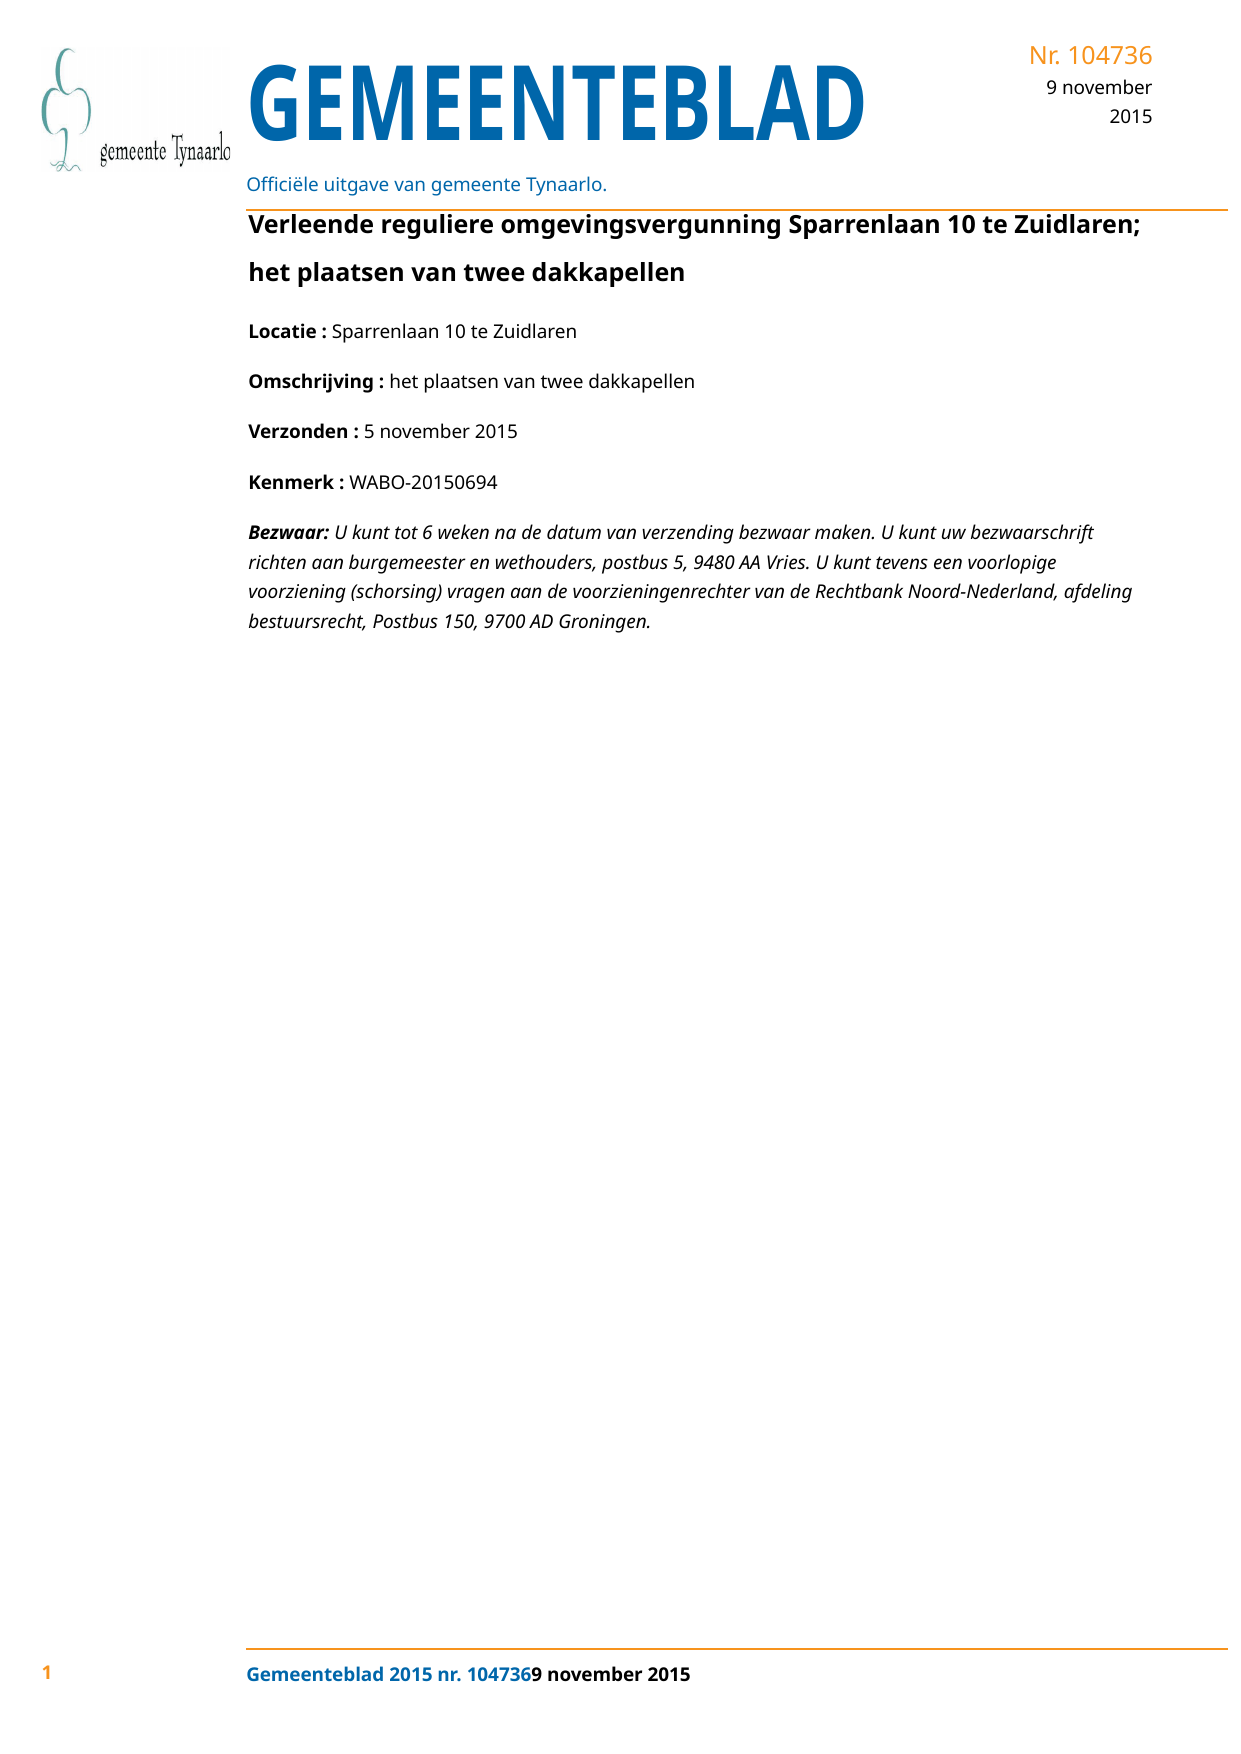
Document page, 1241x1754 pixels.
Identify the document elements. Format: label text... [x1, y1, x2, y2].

text Kenmerk : WABO-20150694 [248, 469, 1152, 495]
text Omschrijving : het plaatsen van twee dakkapellen [248, 368, 1152, 394]
picture [41, 47, 231, 172]
text Locatie : Sparrenlaan 10 te Zuidlaren [248, 318, 1152, 344]
text Verleende reguliere omgevingsvergunning Sparrenlaan 10 te Zuidlaren; het plaatsen van twee dakkapellen [248, 211, 1152, 288]
text Verzonden : 5 november 2015 [248, 419, 1152, 444]
text Bezwaar: U kunt tot 6 weken na de datum van verzending bezwaar maken. U kunt uw bezwaarschrift richten aan burgemeester en wethouders, postbus 5, 9480 AA Vries. U kunt tevens een voorlopige voorziening (schorsing) vragen aan de voorzieningenrechter van de Rechtbank Noord-Nederland, afdeling bestuursrecht, Postbus 150, 9700 AD Groningen. [248, 519, 1152, 634]
